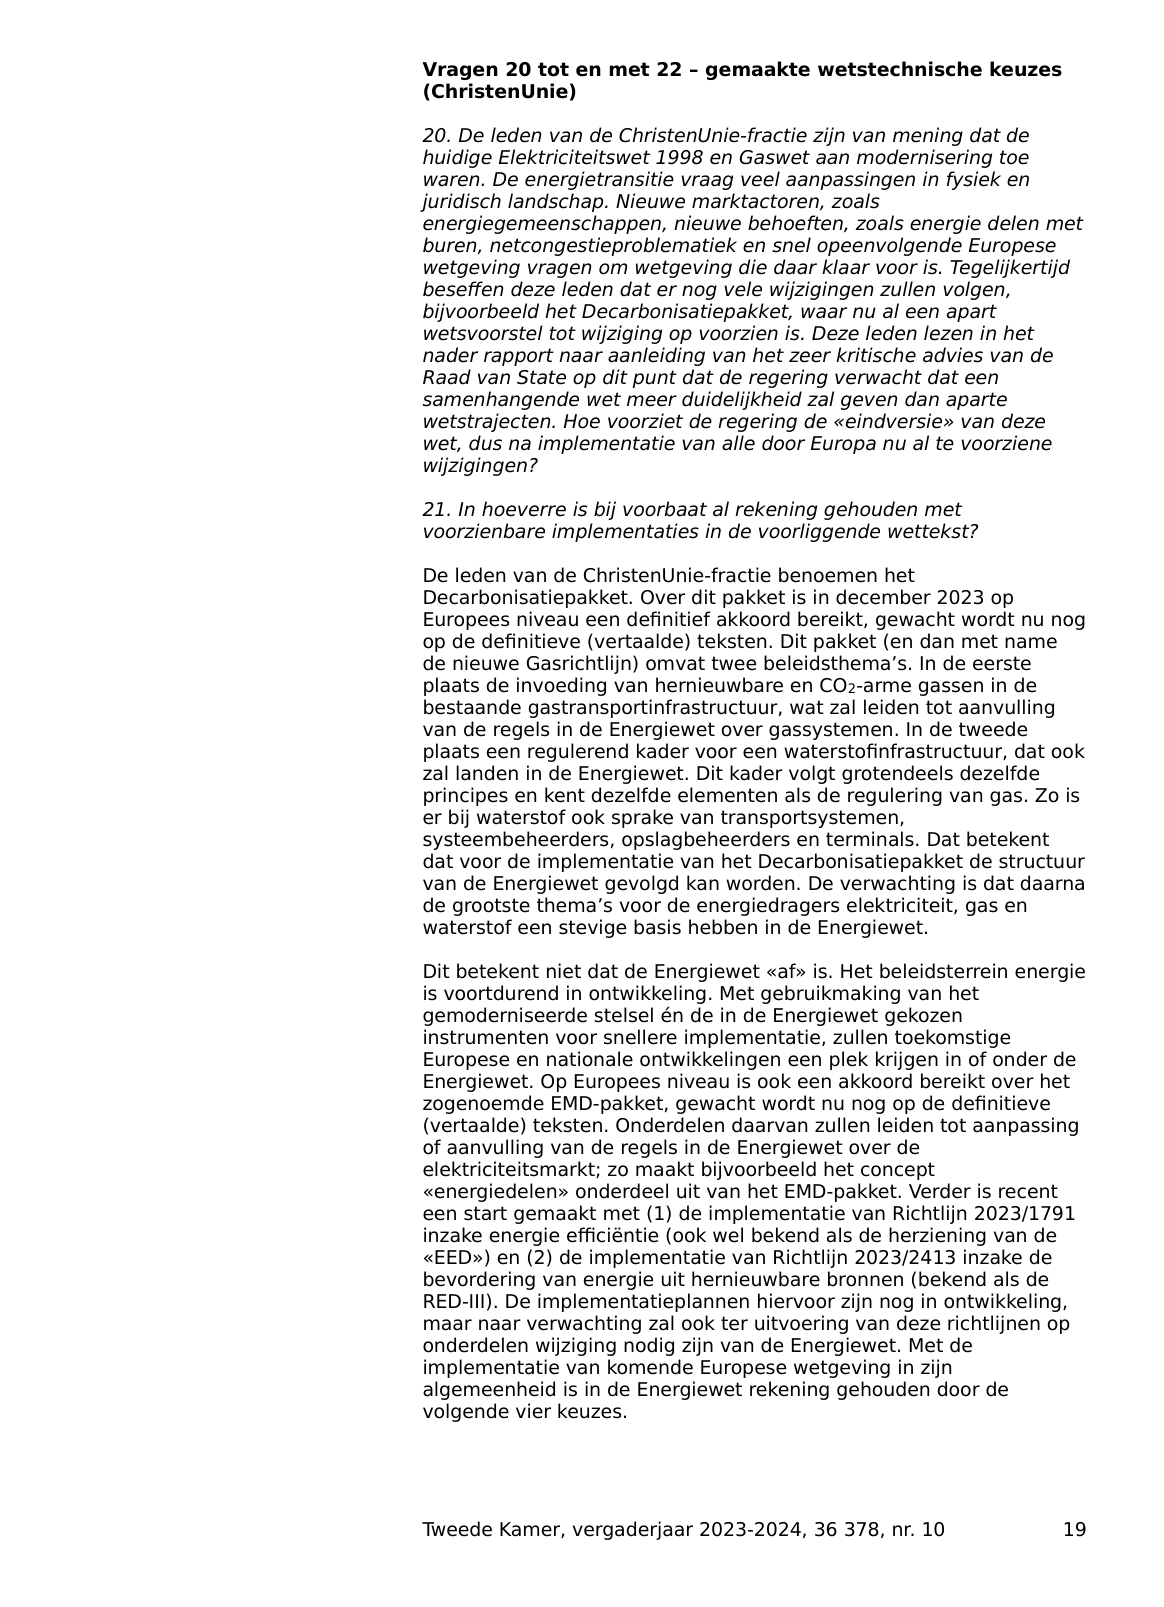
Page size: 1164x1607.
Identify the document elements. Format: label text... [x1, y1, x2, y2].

text Dit betekent niet dat de Energiewet «af» is. Het beleidsterrein energie is voortdurend in ontwikkeling. Met gebruikmaking van het gemoderniseerde stelsel én de in de Energiewet gekozen instrumenten voor snellere implementatie, zullen toekomstige Europese en nationale ontwikkelingen een plek krijgen in of onder de Energiewet. Op Europees niveau is ook een akkoord bereikt over het zogenoemde EMD-pakket, gewacht wordt nu nog op de definitieve (vertaalde) teksten. Onderdelen daarvan zullen leiden tot aanpassing of aanvulling van de regels in de Energiewet over de elektriciteitsmarkt; zo maakt bijvoorbeeld het concept «energiedelen» onderdeel uit van het EMD-pakket. Verder is recent een start gemaakt met (1) de implementatie van Richtlijn 2023/1791 inzake energie efficiëntie (ook wel bekend als de herziening van de «EED») en (2) de implementatie van Richtlijn 2023/2413 inzake de bevordering van energie uit hernieuwbare bronnen (bekend als de RED-III). De implementatieplannen hiervoor zijn nog in ontwikkeling, maar naar verwachting zal ook ter uitvoering van deze richtlijnen op onderdelen wijziging nodig zijn van de Energiewet. Met de implementatie van komende Europese wetgeving in zijn algemeenheid is in de Energiewet rekening gehouden door de volgende vier keuzes. [422, 961, 1087, 1423]
subtitle Vragen 20 tot en met 22 – gemaakte wetstechnische keuzes (ChristenUnie) [422, 59, 1087, 103]
subtitle 20. De leden van de ChristenUnie-fractie zijn van mening dat de huidige Elektriciteitswet 1998 en Gaswet aan modernisering toe waren. De energietransitie vraag veel aanpassingen in fysiek en juridisch landschap. Nieuwe marktactoren, zoals energiegemeenschappen, nieuwe behoeften, zoals energie delen met buren, netcongestieproblematiek en snel opeenvolgende Europese wetgeving vragen om wetgeving die daar klaar voor is. Tegelijkertijd beseffen deze leden dat er nog vele wijzigingen zullen volgen, bijvoorbeeld het Decarbonisatiepakket, waar nu al een apart wetsvoorstel tot wijziging op voorzien is. Deze leden lezen in het nader rapport naar aanleiding van het zeer kritische advies van de Raad van State op dit punt dat de regering verwacht dat een samenhangende wet meer duidelijkheid zal geven dan aparte wetstrajecten. Hoe voorziet de regering de «eindversie» van deze wet, dus na implementatie van alle door Europa nu al te voorziene wijzigingen? [422, 125, 1087, 477]
subtitle 21. In hoeverre is bij voorbaat al rekening gehouden met voorzienbare implementaties in de voorliggende wettekst? [422, 499, 1087, 543]
text De leden van de ChristenUnie-fractie benoemen het Decarbonisatiepakket. Over dit pakket is in december 2023 op Europees niveau een definitief akkoord bereikt, gewacht wordt nu nog op de definitieve (vertaalde) teksten. Dit pakket (en dan met name de nieuwe Gasrichtlijn) omvat twee beleidsthema’s. In de eerste plaats de invoeding van hernieuwbare en CO2-arme gassen in de bestaande gastransportinfrastructuur, wat zal leiden tot aanvulling van de regels in de Energiewet over gassystemen. In de tweede plaats een regulerend kader voor een waterstofinfrastructuur, dat ook zal landen in de Energiewet. Dit kader volgt grotendeels dezelfde principes en kent dezelfde elementen als de regulering van gas. Zo is er bij waterstof ook sprake van transportsystemen, systeembeheerders, opslagbeheerders en terminals. Dat betekent dat voor de implementatie van het Decarbonisatiepakket de structuur van de Energiewet gevolgd kan worden. De verwachting is dat daarna de grootste thema’s voor de energiedragers elektriciteit, gas en waterstof een stevige basis hebben in de Energiewet. [422, 565, 1087, 939]
